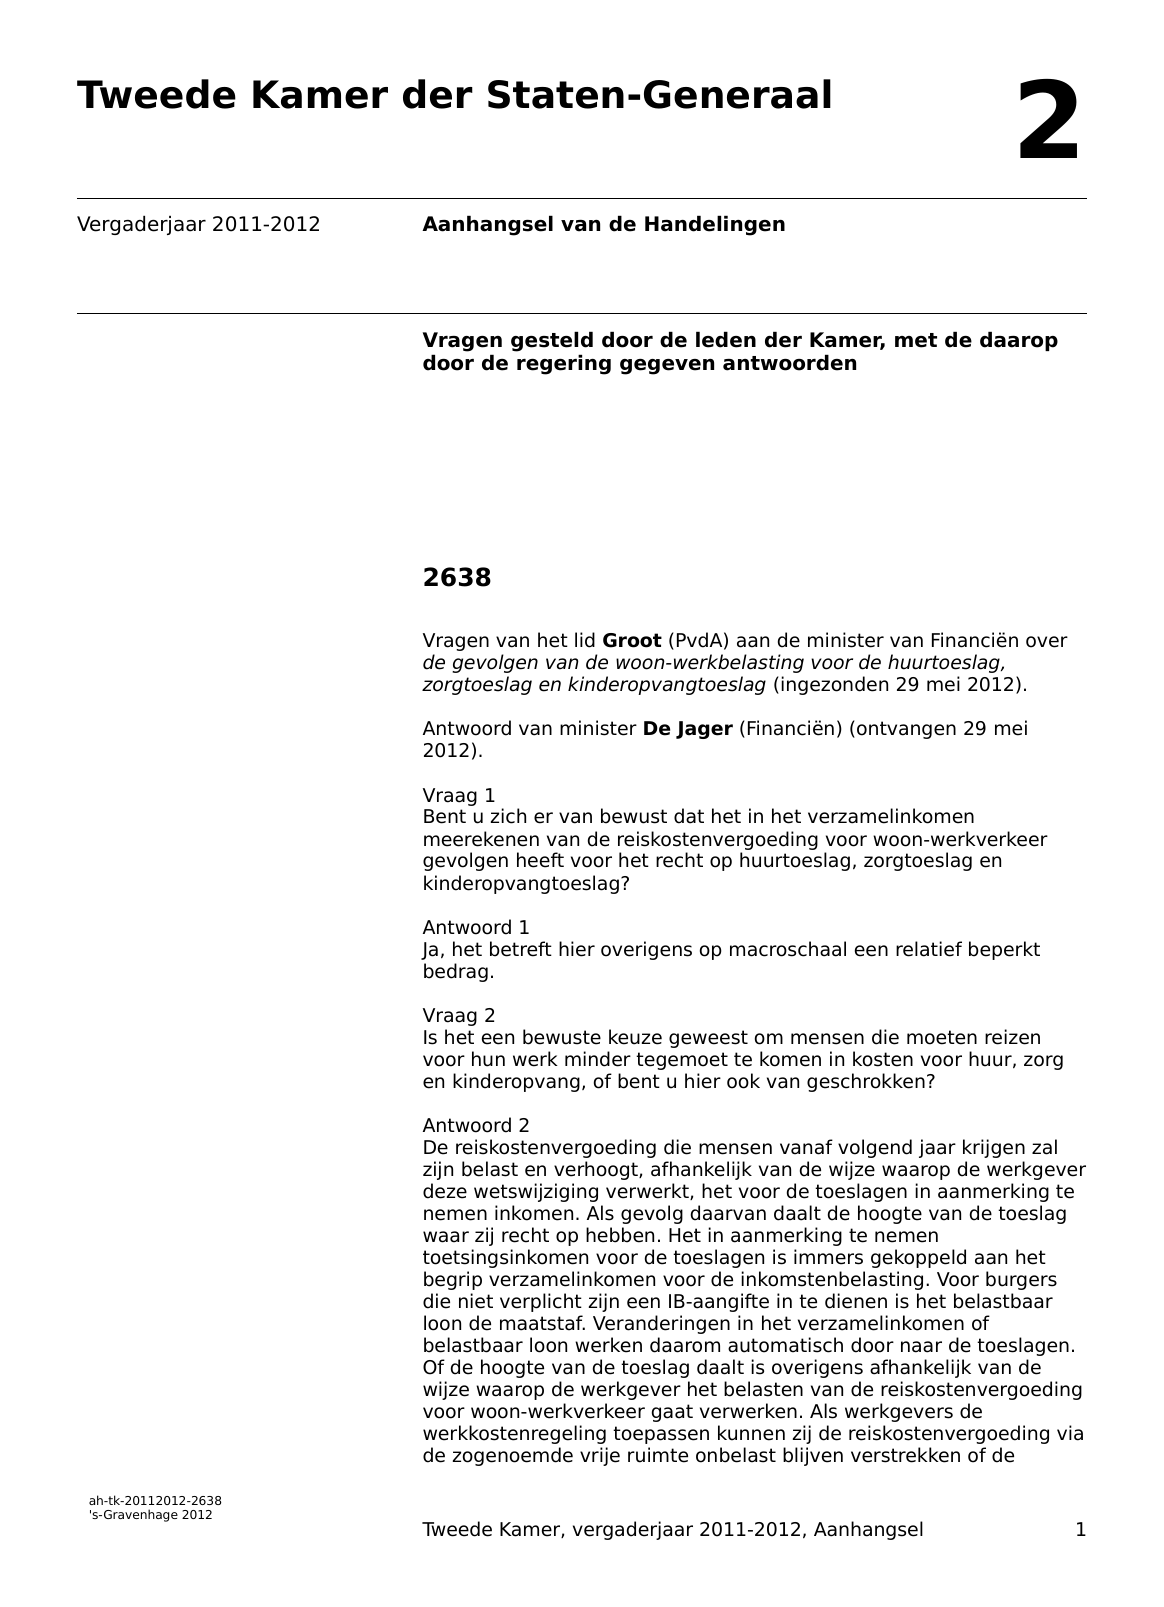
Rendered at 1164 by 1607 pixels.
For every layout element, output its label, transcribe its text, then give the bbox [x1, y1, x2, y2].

table_cell [77, 314, 422, 375]
text Of de hoogte van de toeslag daalt is overigens afhankelijk van de wijze waarop de werkgever het belasten van de reiskostenvergoeding voor woon-werkverkeer gaat verwerken. Als werkgevers de werkkostenregeling toepassen kunnen zij de reiskostenvergoeding via de zogenoemde vrije ruimte onbelast blijven verstrekken of de [422, 1357, 1087, 1466]
text Vraag 1 [422, 784, 1087, 806]
text 's-Gravenhage 2012 [88, 1508, 323, 1522]
text Ja, het betreft hier overigens op macroschaal een relatief beperkt bedrag. [422, 938, 1087, 982]
table_header 2 [886, 59, 1087, 198]
text Bent u zich er van bewust dat het in het verzamelinkomen meerekenen van de reiskostenvergoeding voor woon-werkverkeer gevolgen heeft voor het recht op huurtoeslag, zorgtoeslag en kinderopvangtoeslag? [422, 806, 1087, 894]
table_header Tweede Kamer der Staten-Generaal [77, 59, 886, 198]
text Antwoord van minister De Jager (Financiën) (ontvangen 29 mei 2012). [422, 718, 1087, 762]
table_cell Aanhangsel van de Handelingen [422, 199, 1087, 313]
text ah-tk-20112012-2638 [88, 1494, 323, 1508]
text Vragen van het lid Groot (PvdA) aan de minister van Financiën over de gevolgen van de woon-werkbelasting voor de huurtoeslag, zorgtoeslag en kinderopvangtoeslag (ingezonden 29 mei 2012). [422, 630, 1087, 696]
table_cell Vragen gesteld door de leden der Kamer, met de daarop door de regering gegeven antwoorden [422, 314, 1087, 375]
text 2638 [422, 563, 1087, 592]
text Antwoord 1 [422, 917, 1087, 938]
text Antwoord 2 [422, 1115, 1087, 1137]
table_cell Vergaderjaar 2011-2012 [77, 199, 422, 313]
text Vraag 2 [422, 1005, 1087, 1027]
text De reiskostenvergoeding die mensen vanaf volgend jaar krijgen zal zijn belast en verhoogt, afhankelijk van de wijze waarop de werkgever deze wetswijziging verwerkt, het voor de toeslagen in aanmerking te nemen inkomen. Als gevolg daarvan daalt de hoogte van de toeslag waar zij recht op hebben. Het in aanmerking te nemen toetsingsinkomen voor de toeslagen is immers gekoppeld aan het begrip verzamelinkomen voor de inkomstenbelasting. Voor burgers die niet verplicht zijn een IB-aangifte in te dienen is het belastbaar loon de maatstaf. Veranderingen in het verzamelinkomen of belastbaar loon werken daarom automatisch door naar de toeslagen. [422, 1137, 1087, 1357]
text Is het een bewuste keuze geweest om mensen die moeten reizen voor hun werk minder tegemoet te komen in kosten voor huur, zorg en kinderopvang, of bent u hier ook van geschrokken? [422, 1027, 1087, 1093]
